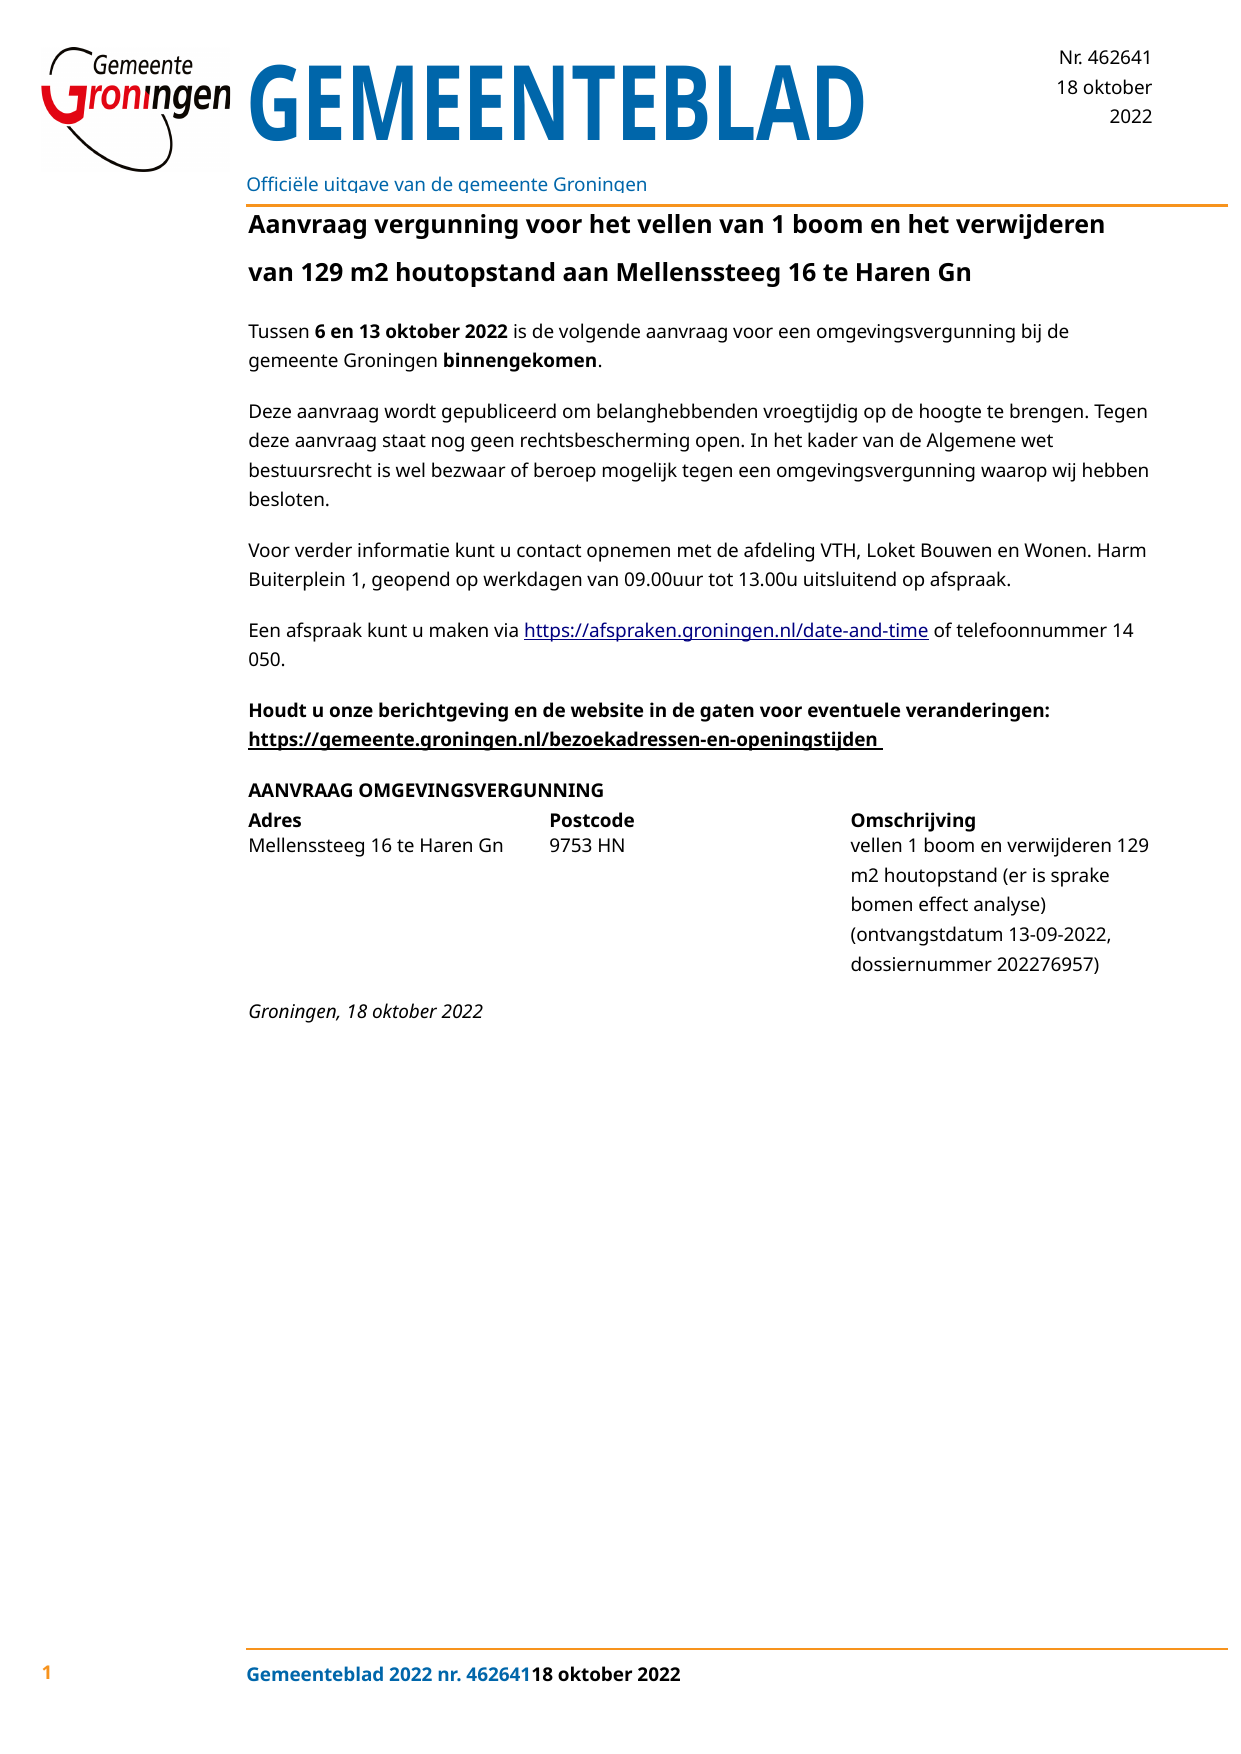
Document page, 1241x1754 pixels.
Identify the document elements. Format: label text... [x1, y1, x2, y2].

table_cell Mellenssteeg 16 te Haren Gn [248, 833, 549, 977]
text Groningen, 18 oktober 2022 [248, 998, 1152, 1024]
text Deze aanvraag wordt gepubliceerd om belanghebbenden vroegtijdig op de hoogte te brengen. Tegen deze aanvraag staat nog geen rechtsbescherming open. In het kader van de Algemene wet bestuursrecht is wel bezwaar of beroep mogelijk tegen een omgevingsvergunning waarop wij hebben besloten. [248, 398, 1152, 512]
picture [41, 47, 231, 172]
table_header Adres [248, 807, 549, 832]
text Een afspraak kunt u maken via https://afspraken.groningen.nl/date-and-time of telefoonnummer 14 050. [248, 617, 1152, 672]
table_cell vellen 1 boom en verwijderen 129 m2 houtopstand (er is sprake bomen effect analyse) (ontvangstdatum 13-09-2022, dossiernummer 202276957) [850, 833, 1152, 977]
table_cell 9753 HN [549, 833, 850, 977]
text Voor verder informatie kunt u contact opnemen met de afdeling VTH, Loket Bouwen en Wonen. Harm Buiterplein 1, geopend op werkdagen van 09.00uur tot 13.00u uitsluitend op afspraak. [248, 537, 1152, 592]
text AANVRAAG OMGEVINGSVERGUNNING [248, 777, 1152, 803]
table_header Omschrijving [850, 807, 1152, 832]
text Houdt u onze berichtgeving en de website in de gaten voor eventuele veranderingen: https://gemeente.groningen.nl/bezoekadressen-en-openingstijden [248, 697, 1152, 752]
text Aanvraag vergunning voor het vellen van 1 boom en het verwijderen van 129 m2 houtopstand aan Mellenssteeg 16 te Haren Gn [248, 207, 1152, 288]
text Tussen 6 en 13 oktober 2022 is de volgende aanvraag voor een omgevingsvergunning bij de gemeente Groningen binnengekomen. [248, 318, 1152, 373]
table_header Postcode [549, 807, 850, 832]
